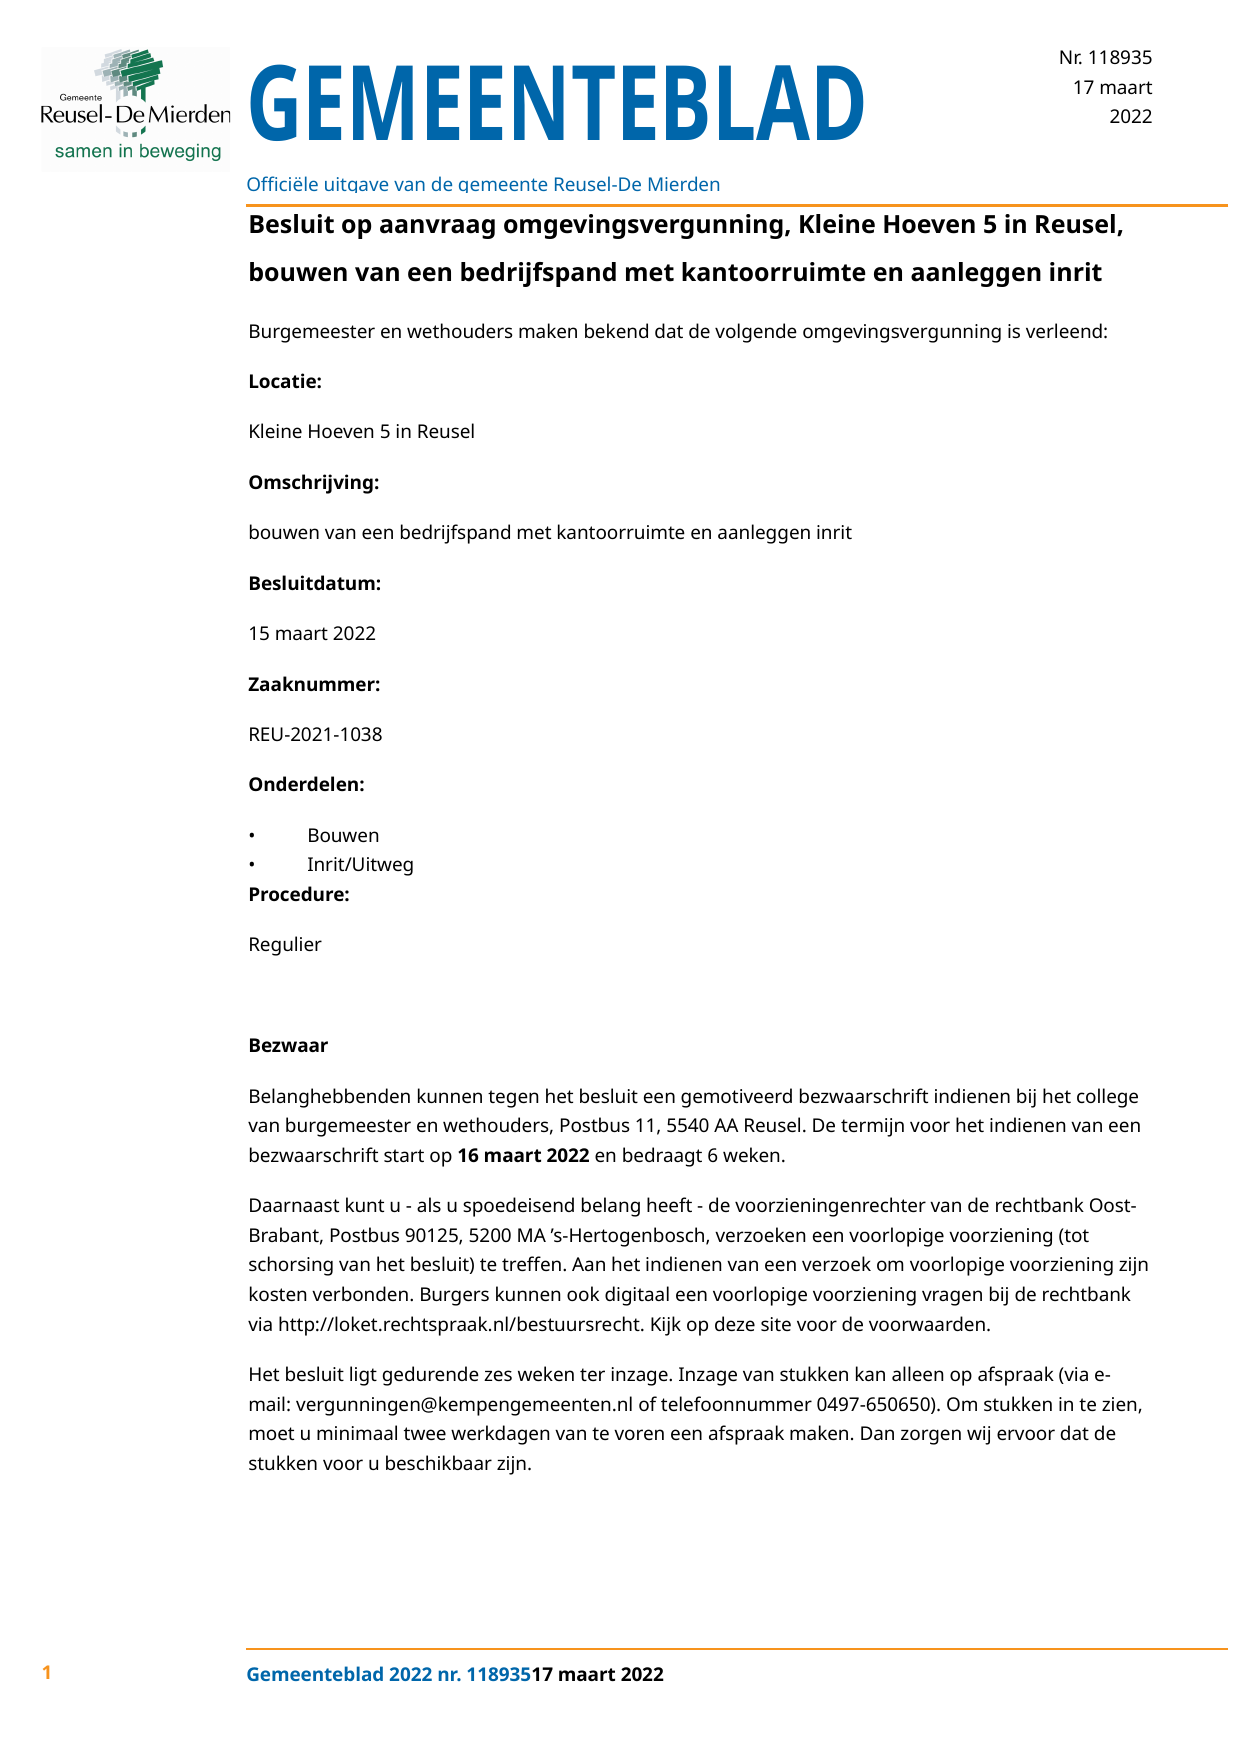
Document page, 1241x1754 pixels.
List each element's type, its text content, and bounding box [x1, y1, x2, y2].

text Bezwaar [248, 1032, 1152, 1058]
text Kleine Hoeven 5 in Reusel [248, 419, 1152, 444]
text Zaaknummer: [248, 671, 1152, 697]
text Locatie: [248, 368, 1152, 394]
text Besluitdatum: [248, 570, 1152, 596]
text Belanghebbenden kunnen tegen het besluit een gemotiveerd bezwaarschrift indienen bij het college van burgemeester en wethouders, Postbus 11, 5540 AA Reusel. De termijn voor het indienen van een bezwaarschrift start op 16 maart 2022 en bedraagt 6 weken. [248, 1083, 1152, 1168]
text REU-2021-1038 [248, 721, 1152, 747]
list Bouwen [248, 822, 1152, 848]
text Het besluit ligt gedurende zes weken ter inzage. Inzage van stukken kan alleen op afspraak (via e-mail: vergunningen@kempengemeenten.nl of telefoonnummer 0497-650650). Om stukken in te zien, moet u minimaal twee werkdagen van te voren een afspraak maken. Dan zorgen wij ervoor dat de stukken voor u beschikbaar zijn. [248, 1361, 1152, 1476]
text Omschrijving: [248, 469, 1152, 495]
list Inrit/Uitweg [248, 852, 1152, 877]
picture [41, 47, 231, 172]
text Besluit op aanvraag omgevingsvergunning, Kleine Hoeven 5 in Reusel, bouwen van een bedrijfspand met kantoorruimte en aanleggen inrit [248, 207, 1152, 288]
text Burgemeester en wethouders maken bekend dat de volgende omgevingsvergunning is verleend: [248, 318, 1152, 344]
text bouwen van een bedrijfspand met kantoorruimte en aanleggen inrit [248, 519, 1152, 545]
text 15 maart 2022 [248, 620, 1152, 646]
text Daarnaast kunt u - als u spoedeisend belang heeft - de voorzieningenrechter van de rechtbank Oost-Brabant, Postbus 90125, 5200 MA ’s-Hertogenbosch, verzoeken een voorlopige voorziening (tot schorsing van het besluit) te treffen. Aan het indienen van een verzoek om voorlopige voorziening zijn kosten verbonden. Burgers kunnen ook digitaal een voorlopige voorziening vragen bij de rechtbank via http://loket.rechtspraak.nl/bestuursrecht. Kijk op deze site voor de voorwaarden. [248, 1192, 1152, 1337]
text Regulier [248, 932, 1152, 957]
text Procedure: [248, 881, 1152, 907]
text Onderdelen: [248, 772, 1152, 797]
